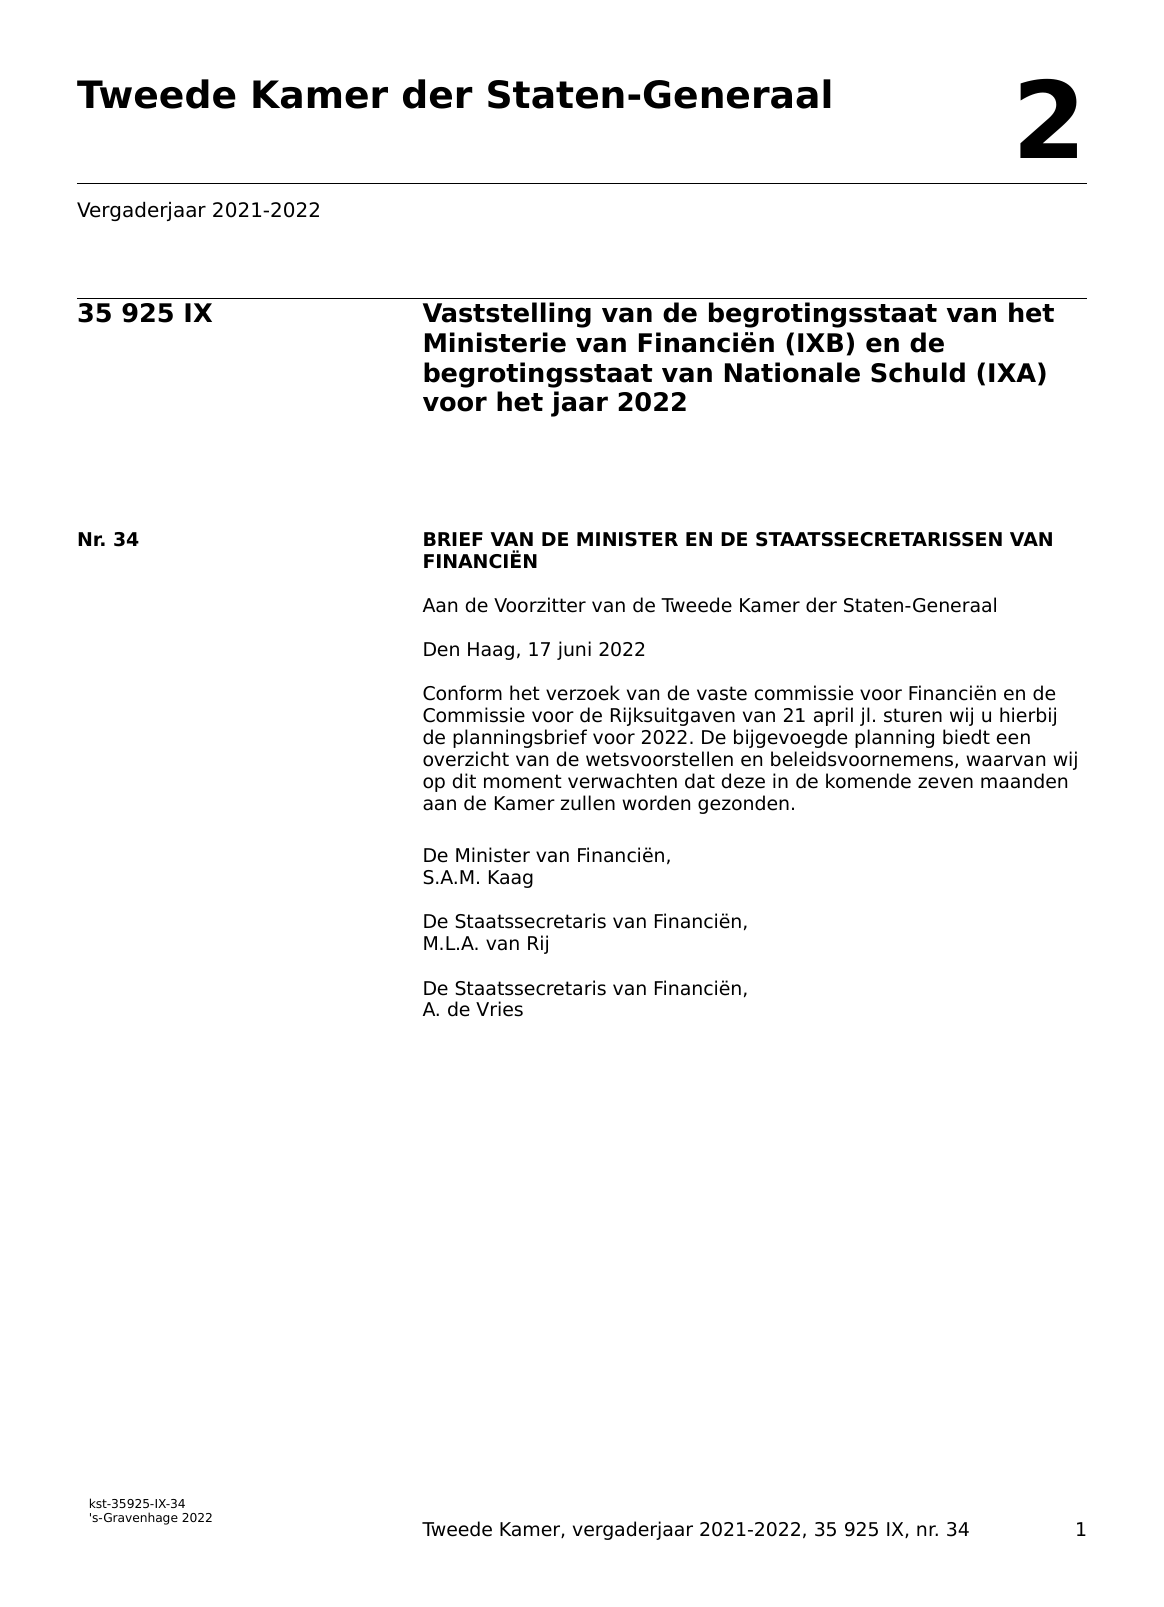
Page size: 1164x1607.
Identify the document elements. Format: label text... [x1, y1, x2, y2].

subtitle Nr. 34 BRIEF VAN DE MINISTER EN DE STAATSSECRETARISSEN VAN FINANCIËN [77, 529, 1087, 573]
table_header Tweede Kamer der Staten-Generaal [77, 59, 886, 183]
text 's-Gravenhage 2022 [88, 1511, 323, 1525]
table_cell Vergaderjaar 2021-2022 [77, 184, 1087, 298]
text De Minister van Financiën, S.A.M. Kaag [422, 845, 1087, 889]
text Den Haag, 17 juni 2022 [422, 639, 1087, 661]
text Aan de Voorzitter van de Tweede Kamer der Staten-Generaal [422, 595, 1087, 617]
table_header 2 [886, 59, 1087, 183]
subtitle 35 925 IX Vaststelling van de begrotingsstaat van het Ministerie van Financiën (IXB) en de begrotingsstaat van Nationale Schuld (IXA) voor het jaar 2022 [77, 299, 1087, 418]
text De Staatssecretaris van Financiën, M.L.A. van Rij [422, 911, 1087, 955]
text De Staatssecretaris van Financiën, A. de Vries [422, 977, 1087, 1021]
text Conform het verzoek van de vaste commissie voor Financiën en de Commissie voor de Rijksuitgaven van 21 april jl. sturen wij u hierbij de planningsbrief voor 2022. De bijgevoegde planning biedt een overzicht van de wetsvoorstellen en beleidsvoornemens, waarvan wij op dit moment verwachten dat deze in de komende zeven maanden aan de Kamer zullen worden gezonden. [422, 683, 1087, 815]
text kst-35925-IX-34 [88, 1497, 323, 1511]
